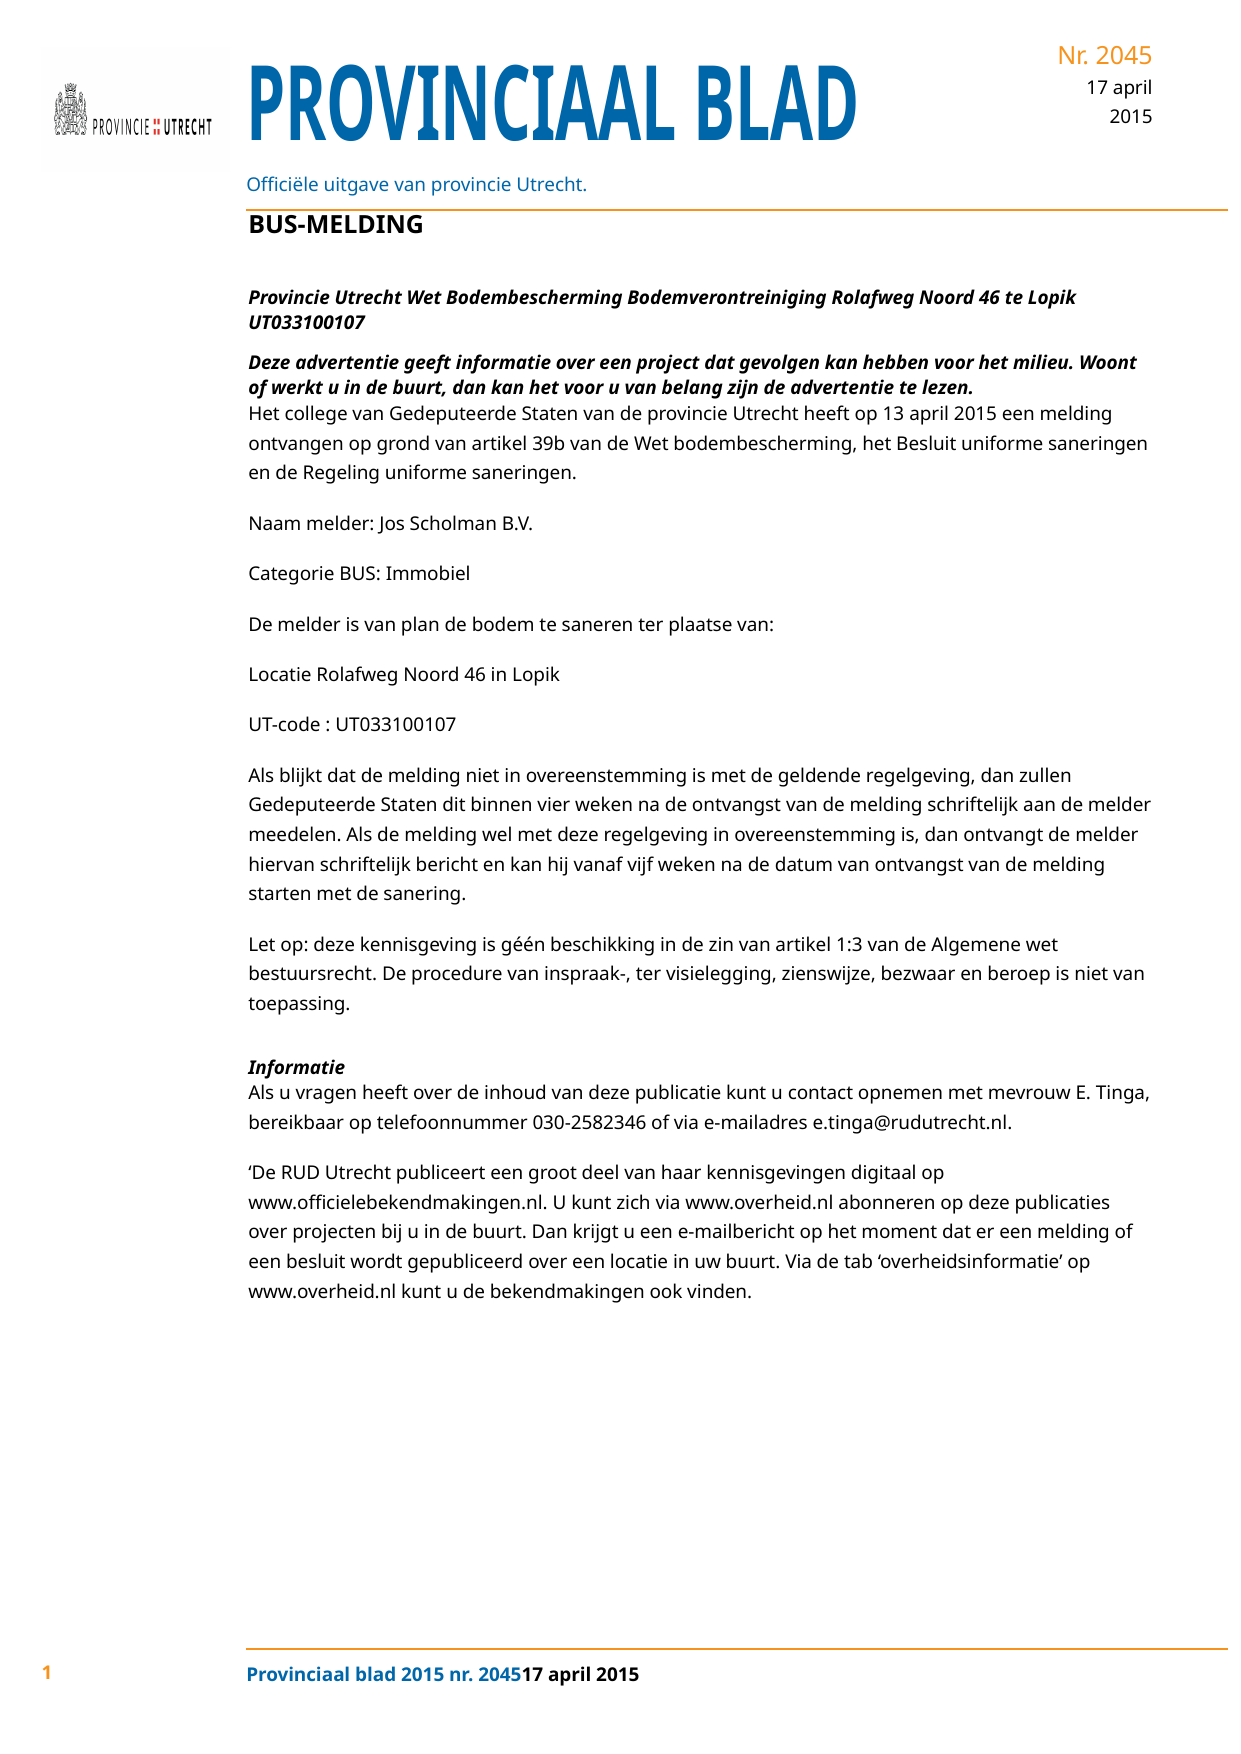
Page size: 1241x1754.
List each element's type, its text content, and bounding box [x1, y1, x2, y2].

text Als blijkt dat de melding niet in overeenstemming is met de geldende regelgeving, dan zullen Gedeputeerde Staten dit binnen vier weken na de ontvangst van de melding schriftelijk aan de melder meedelen. Als de melding wel met deze regelgeving in overeenstemming is, dan ontvangt de melder hiervan schriftelijk bericht en kan hij vanaf vijf weken na de datum van ontvangst van de melding starten met de sanering. [248, 762, 1152, 906]
text ‘De RUD Utrecht publiceert een groot deel van haar kennisgevingen digitaal op www.officielebekendmakingen.nl. U kunt zich via www.overheid.nl abonneren op deze publicaties over projecten bij u in de buurt. Dan krijgt u een e-mailbericht op het moment dat er een melding of een besluit wordt gepubliceerd over een locatie in uw buurt. Via de tab ‘overheidsinformatie’ op www.overheid.nl kunt u de bekendmakingen ook vinden. [248, 1159, 1152, 1304]
text Categorie BUS: Immobiel [248, 560, 1152, 586]
picture [41, 47, 231, 172]
text Het college van Gedeputeerde Staten van de provincie Utrecht heeft op 13 april 2015 een melding ontvangen op grond van artikel 39b van de Wet bodembescherming, het Besluit uniforme saneringen en de Regeling uniforme saneringen. [248, 400, 1152, 485]
text De melder is van plan de bodem te saneren ter plaatse van: [248, 611, 1152, 636]
text Locatie Rolafweg Noord 46 in Lopik [248, 661, 1152, 687]
text BUS-MELDING [248, 211, 1152, 241]
text Informatie [248, 1054, 1152, 1079]
text Provincie Utrecht Wet Bodembescherming Bodemverontreiniging Rolafweg Noord 46 te Lopik UT033100107 [248, 284, 1152, 335]
text Deze advertentie geeft informatie over een project dat gevolgen kan hebben voor het milieu. Woont of werkt u in de buurt, dan kan het voor u van belang zijn de advertentie te lezen. [248, 349, 1152, 400]
text UT-code : UT033100107 [248, 712, 1152, 737]
text Als u vragen heeft over de inhoud van deze publicatie kunt u contact opnemen met mevrouw E. Tinga, bereikbaar op telefoonnummer 030-2582346 of via e-mailadres e.tinga@rudutrecht.nl. [248, 1079, 1152, 1135]
text Let op: deze kennisgeving is géén beschikking in de zin van artikel 1:3 van de Algemene wet bestuursrecht. De procedure van inspraak-, ter visielegging, zienswijze, bezwaar en beroep is niet van toepassing. [248, 931, 1152, 1016]
text Naam melder: Jos Scholman B.V. [248, 510, 1152, 536]
